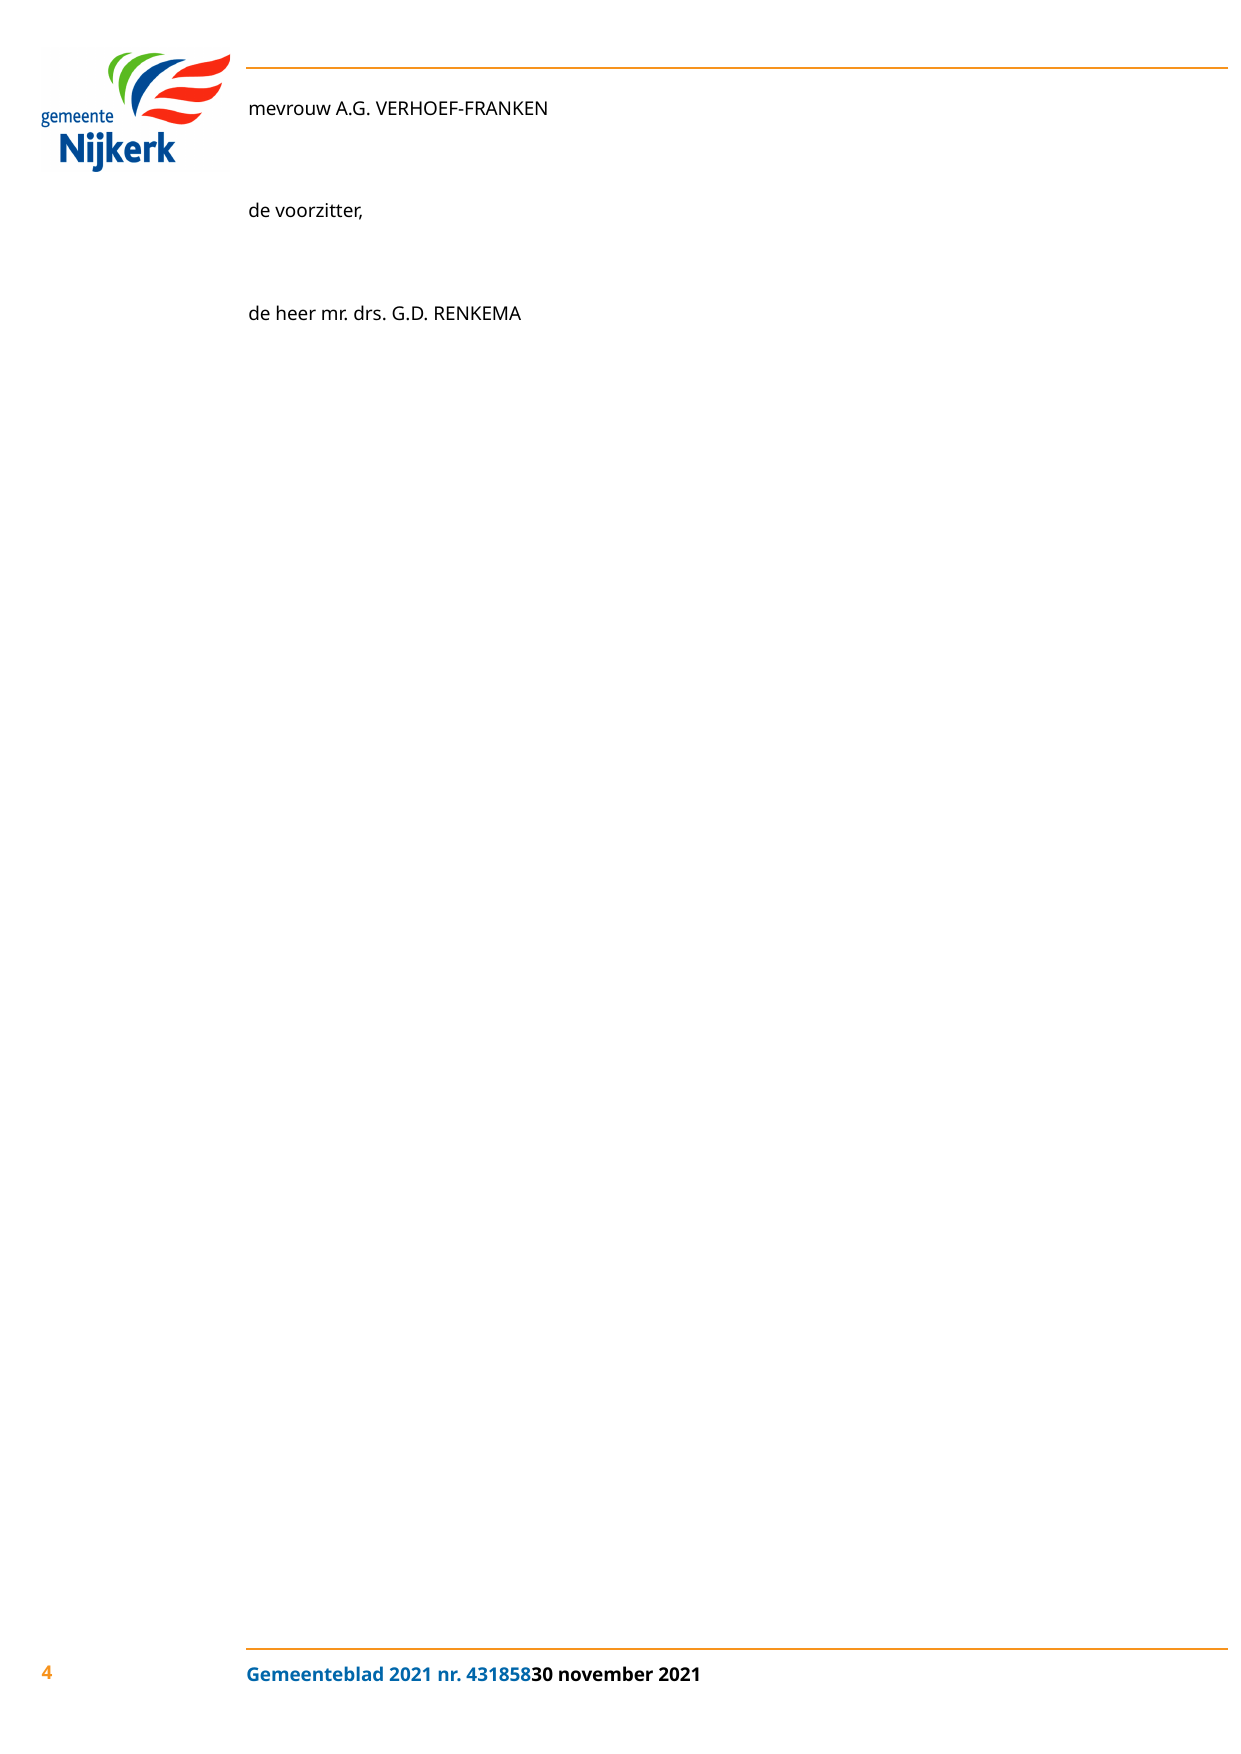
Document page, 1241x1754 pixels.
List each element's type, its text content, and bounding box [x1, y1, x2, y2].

picture [41, 47, 231, 172]
text de voorzitter, [248, 198, 1152, 223]
text de heer mr. drs. G.D. RENKEMA [248, 301, 1152, 326]
text mevrouw A.G. VERHOEF-FRANKEN [248, 95, 1152, 121]
